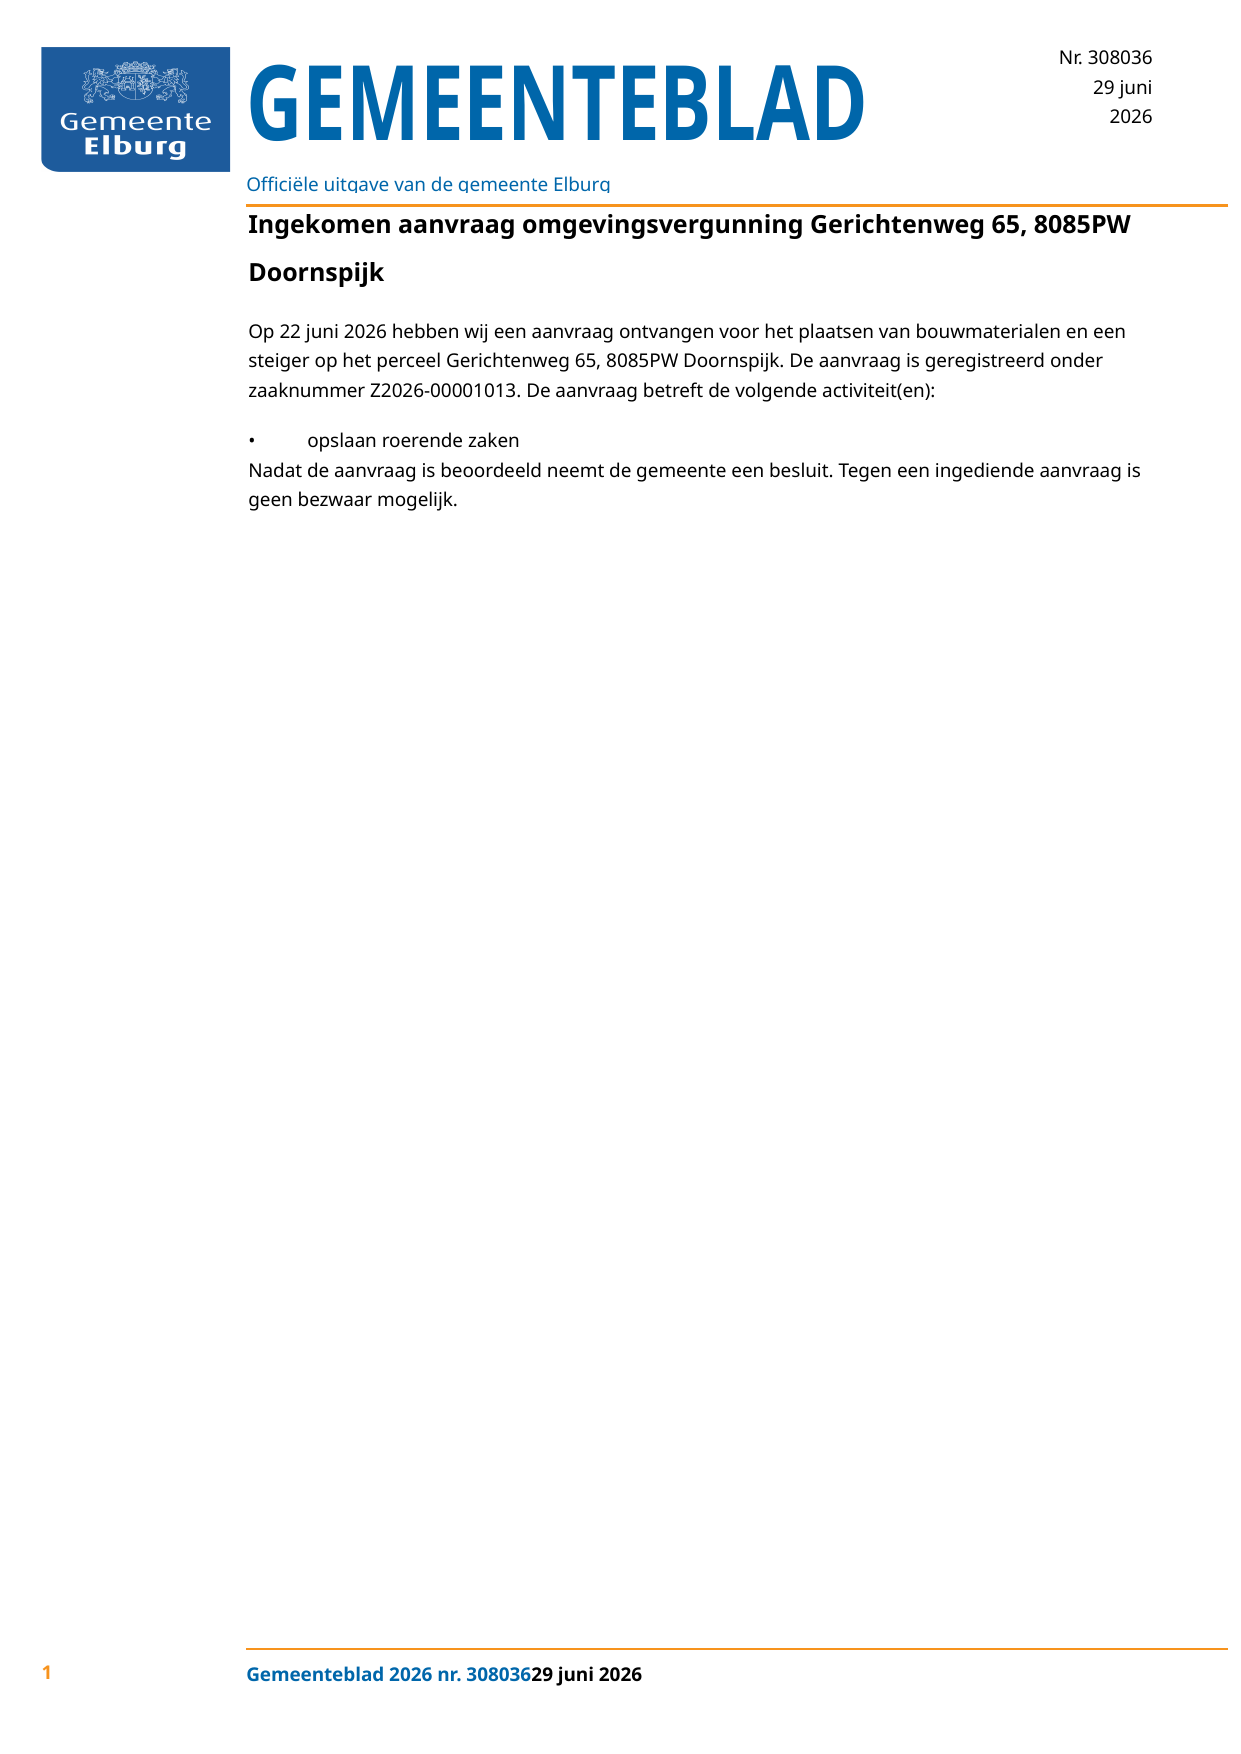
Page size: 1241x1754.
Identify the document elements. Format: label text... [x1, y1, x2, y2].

text Ingekomen aanvraag omgevingsvergunning Gerichtenweg 65, 8085PW Doornspijk [248, 207, 1152, 288]
picture [41, 47, 231, 172]
text Op 22 juni 2026 hebben wij een aanvraag ontvangen voor het plaatsen van bouwmaterialen en een steiger op het perceel Gerichtenweg 65, 8085PW Doornspijk. De aanvraag is geregistreerd onder zaaknummer Z2026-00001013. De aanvraag betreft de volgende activiteit(en): [248, 318, 1152, 403]
text Nadat de aanvraag is beoordeeld neemt de gemeente een besluit. Tegen een ingediende aanvraag is geen bezwaar mogelijk. [248, 457, 1152, 512]
list opslaan roerende zaken [248, 427, 1152, 453]
